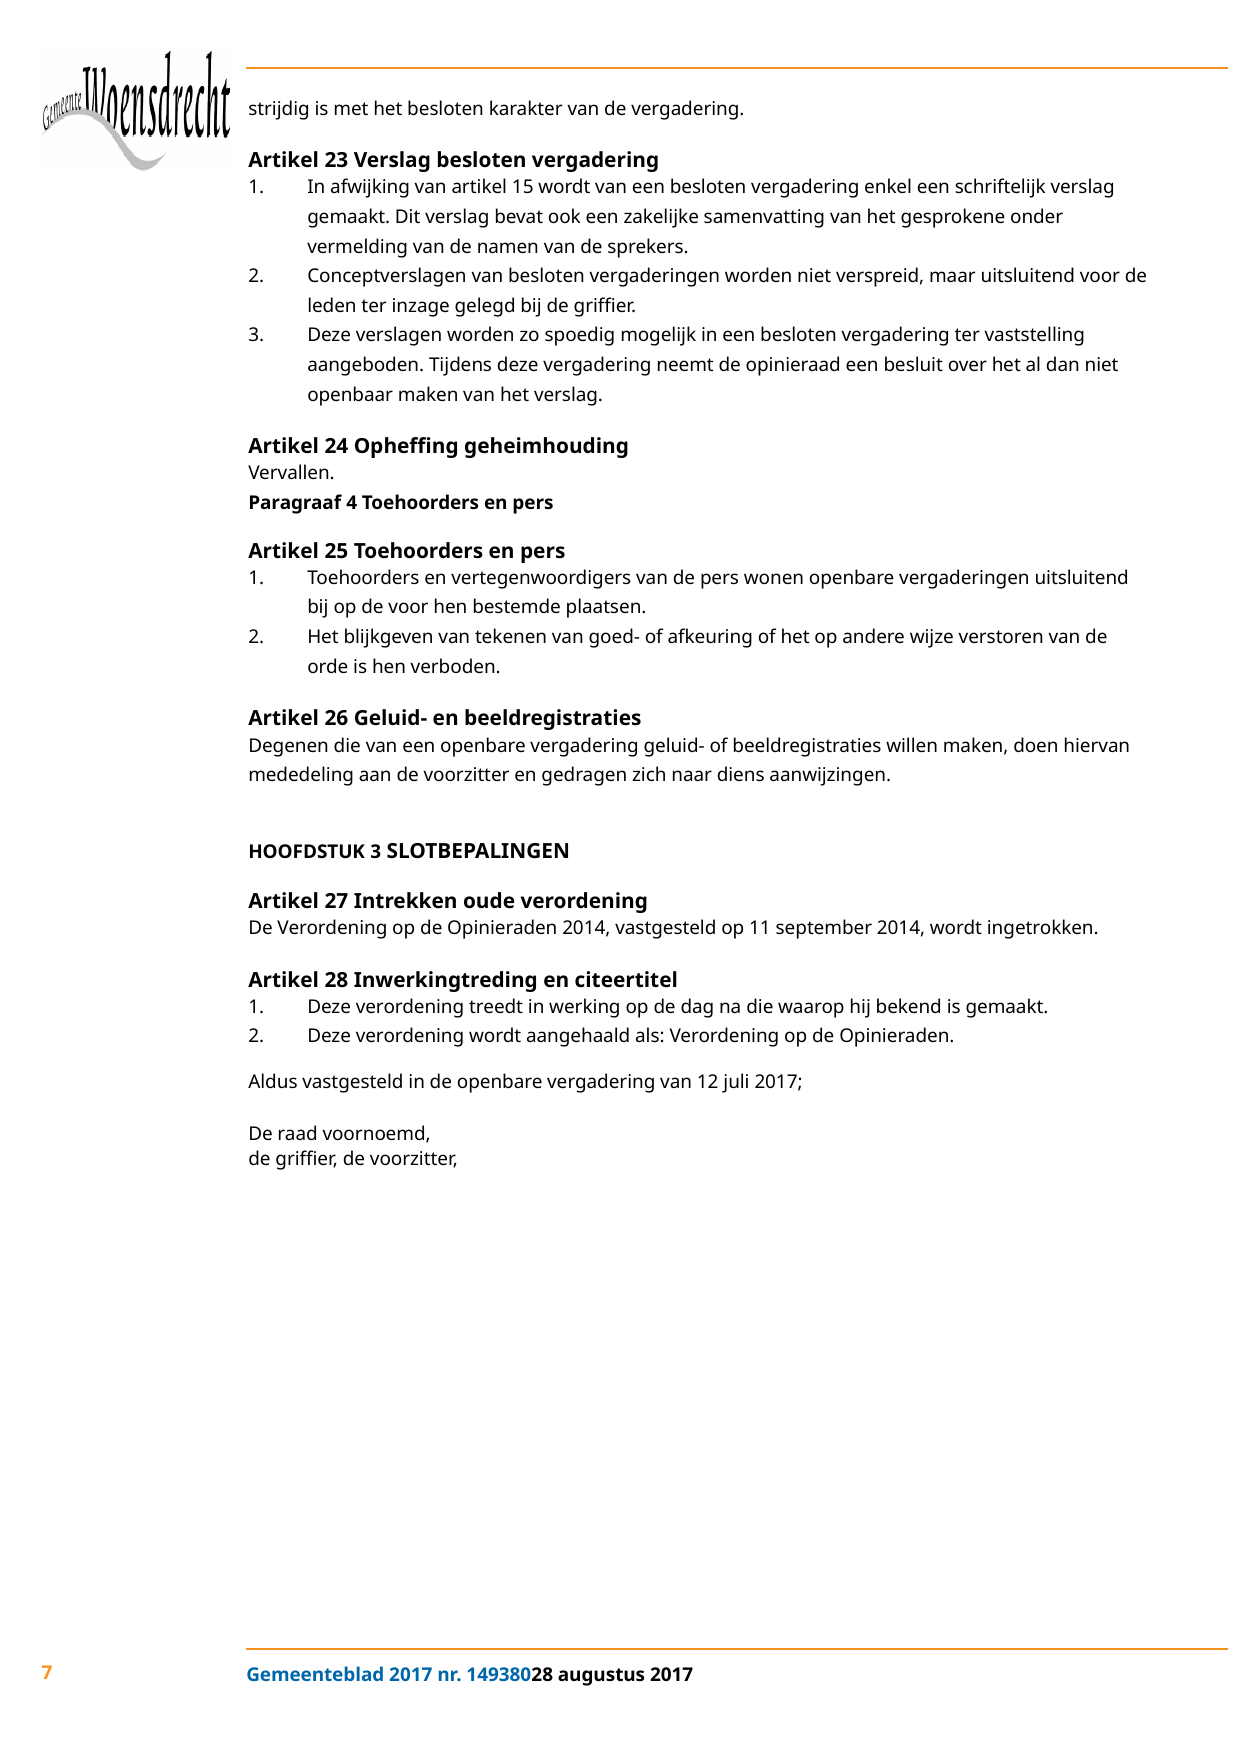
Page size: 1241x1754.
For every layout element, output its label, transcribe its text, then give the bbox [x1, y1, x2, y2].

list Deze verordening treedt in werking op de dag na die waarop hij bekend is gemaakt. [248, 993, 1152, 1019]
text Paragraaf 4 Toehoorders en pers [248, 489, 1152, 515]
text Artikel 24 Opheffing geheimhouding [248, 431, 1152, 459]
text Artikel 27 Intrekken oude verordening [248, 886, 1152, 914]
list Deze verslagen worden zo spoedig mogelijk in een besloten vergadering ter vaststelling aangeboden. Tijdens deze vergadering neemt de opinieraad een besluit over het al dan niet openbaar maken van het verslag. [248, 322, 1152, 406]
picture [41, 47, 231, 172]
text De raad voornoemd, [248, 1120, 1152, 1146]
list Toehoorders en vertegenwoordigers van de pers wonen openbare vergaderingen uitsluitend bij op de voor hen bestemde plaatsen. [248, 564, 1152, 619]
text Artikel 28 Inwerkingtreding en citeertitel [248, 965, 1152, 993]
list Het blijkgeven van tekenen van goed- of afkeuring of het op andere wijze verstoren van de orde is hen verboden. [248, 623, 1152, 679]
text Degenen die van een openbare vergadering geluid- of beeldregistraties willen maken, doen hiervan mededeling aan de voorzitter en gedragen zich naar diens aanwijzingen. [248, 732, 1152, 787]
list Deze verordening wordt aangehaald als: Verordening op de Opinieraden. [248, 1023, 1152, 1048]
text Artikel 26 Geluid- en beeldregistraties [248, 703, 1152, 732]
text Vervallen. [248, 459, 1152, 485]
text strijdig is met het besloten karakter van de vergadering. [248, 95, 1152, 121]
text Artikel 25 Toehoorders en pers [248, 536, 1152, 564]
text Artikel 23 Verslag besloten vergadering [248, 145, 1152, 174]
text Aldus vastgesteld in de openbare vergadering van 12 juli 2017; [248, 1068, 1152, 1094]
text de griffier, de voorzitter, [248, 1146, 1152, 1171]
text De Verordening op de Opinieraden 2014, vastgesteld op 11 september 2014, wordt ingetrokken. [248, 914, 1152, 940]
list In afwijking van artikel 15 wordt van een besloten vergadering enkel een schriftelijk verslag gemaakt. Dit verslag bevat ook een zakelijke samenvatting van het gesprokene onder vermelding van de namen van de sprekers. [248, 174, 1152, 258]
text HOOFDSTUK 3 SLOTBEPALINGEN [248, 837, 1152, 865]
list Conceptverslagen van besloten vergaderingen worden niet verspreid, maar uitsluitend voor de leden ter inzage gelegd bij de griffier. [248, 262, 1152, 318]
